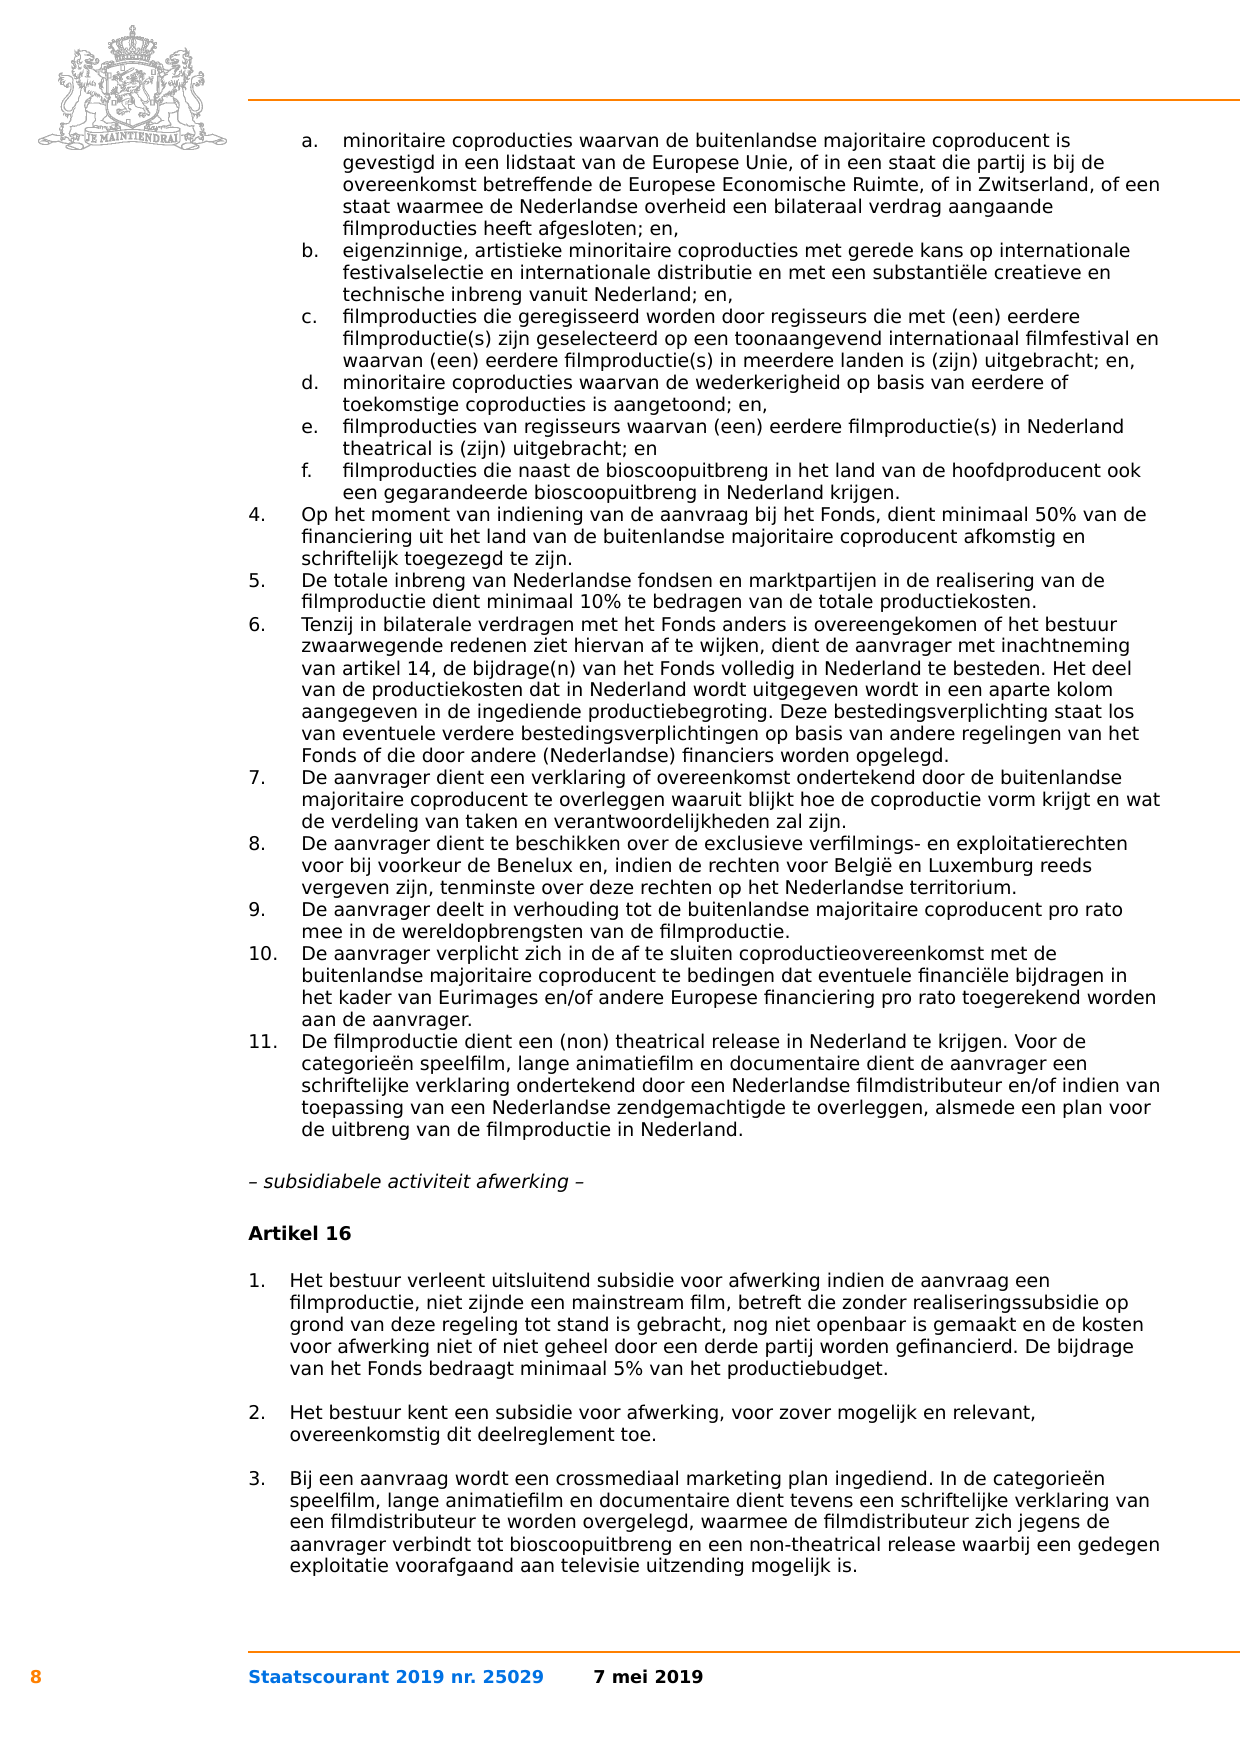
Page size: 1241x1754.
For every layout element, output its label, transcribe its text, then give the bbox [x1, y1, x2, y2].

text f. filmproducties die naast de bioscoopuitbreng in het land van de hoofdproducent ook een gegarandeerde bioscoopuitbreng in Nederland krijgen. [301, 459, 1163, 503]
text 2. Het bestuur kent een subsidie voor afwerking, voor zover mogelijk en relevant, overeenkomstig dit deelreglement toe. [248, 1402, 1163, 1446]
text 4. Op het moment van indiening van de aanvraag bij het Fonds, dient minimaal 50% van de financiering uit het land van de buitenlandse majoritaire coproducent afkomstig en schriftelijk toegezegd te zijn. [248, 503, 1163, 569]
text a. minoritaire coproducties waarvan de buitenlandse majoritaire coproducent is gevestigd in een lidstaat van de Europese Unie, of in een staat die partij is bij de overeenkomst betreffende de Europese Economische Ruimte, of in Zwitserland, of een staat waarmee de Nederlandse overheid een bilateraal verdrag aangaande filmproducties heeft afgesloten; en, [301, 130, 1163, 240]
subtitle Artikel 16 [248, 1223, 1163, 1245]
text 6. Tenzij in bilaterale verdragen met het Fonds anders is overeengekomen of het bestuur zwaarwegende redenen ziet hiervan af te wijken, dient de aanvrager met inachtneming van artikel 14, de bijdrage(n) van het Fonds volledig in Nederland te besteden. Het deel van de productiekosten dat in Nederland wordt uitgegeven wordt in een aparte kolom aangegeven in de ingediende productiebegroting. Deze bestedingsverplichting staat los van eventuele verdere bestedingsverplichtingen op basis van andere regelingen van het Fonds of die door andere (Nederlandse) financiers worden opgelegd. [248, 613, 1163, 767]
text 11. De filmproductie dient een (non) theatrical release in Nederland te krijgen. Voor de categorieën speelfilm, lange animatiefilm en documentaire dient de aanvrager een schriftelijke verklaring ondertekend door een Nederlandse filmdistributeur en/of indien van toepassing van een Nederlandse zendgemachtigde te overleggen, alsmede een plan voor de uitbreng van de filmproductie in Nederland. [248, 1031, 1163, 1141]
text b. eigenzinnige, artistieke minoritaire coproducties met gerede kans op internationale festivalselectie en internationale distributie en met een substantiële creatieve en technische inbreng vanuit Nederland; en, [301, 240, 1163, 306]
text d. minoritaire coproducties waarvan de wederkerigheid op basis van eerdere of toekomstige coproducties is aangetoond; en, [301, 372, 1163, 416]
text 7. De aanvrager dient een verklaring of overeenkomst ondertekend door de buitenlandse majoritaire coproducent te overleggen waaruit blijkt hoe de coproductie vorm krijgt en wat de verdeling van taken en verantwoordelijkheden zal zijn. [248, 767, 1163, 833]
text 5. De totale inbreng van Nederlandse fondsen en marktpartijen in de realisering van de filmproductie dient minimaal 10% te bedragen van de totale productiekosten. [248, 569, 1163, 613]
subtitle – subsidiabele activiteit afwerking – [248, 1171, 1163, 1193]
text 10. De aanvrager verplicht zich in de af te sluiten coproductieovereenkomst met de buitenlandse majoritaire coproducent te bedingen dat eventuele financiële bijdragen in het kader van Eurimages en/of andere Europese financiering pro rato toegerekend worden aan de aanvrager. [248, 943, 1163, 1031]
text c. filmproducties die geregisseerd worden door regisseurs die met (een) eerdere filmproductie(s) zijn geselecteerd op een toonaangevend internationaal filmfestival en waarvan (een) eerdere filmproductie(s) in meerdere landen is (zijn) uitgebracht; en, [301, 306, 1163, 372]
text e. filmproducties van regisseurs waarvan (een) eerdere filmproductie(s) in Nederland theatrical is (zijn) uitgebracht; en [301, 416, 1163, 459]
text 9. De aanvrager deelt in verhouding tot de buitenlandse majoritaire coproducent pro rato mee in de wereldopbrengsten van de filmproductie. [248, 899, 1163, 943]
text 1. Het bestuur verleent uitsluitend subsidie voor afwerking indien de aanvraag een filmproductie, niet zijnde een mainstream film, betreft die zonder realiseringssubsidie op grond van deze regeling tot stand is gebracht, nog niet openbaar is gemaakt en de kosten voor afwerking niet of niet geheel door een derde partij worden gefinancierd. De bijdrage van het Fonds bedraagt minimaal 5% van het productiebudget. [248, 1270, 1163, 1380]
picture [38, 25, 227, 150]
text 3. Bij een aanvraag wordt een crossmediaal marketing plan ingediend. In de categorieën speelfilm, lange animatiefilm en documentaire dient tevens een schriftelijke verklaring van een filmdistributeur te worden overgelegd, waarmee de filmdistributeur zich jegens de aanvrager verbindt tot bioscoopuitbreng en een non-theatrical release waarbij een gedegen exploitatie voorafgaand aan televisie uitzending mogelijk is. [248, 1467, 1163, 1577]
text 8. De aanvrager dient te beschikken over de exclusieve verfilmings- en exploitatierechten voor bij voorkeur de Benelux en, indien de rechten voor België en Luxemburg reeds vergeven zijn, tenminste over deze rechten op het Nederlandse territorium. [248, 833, 1163, 899]
